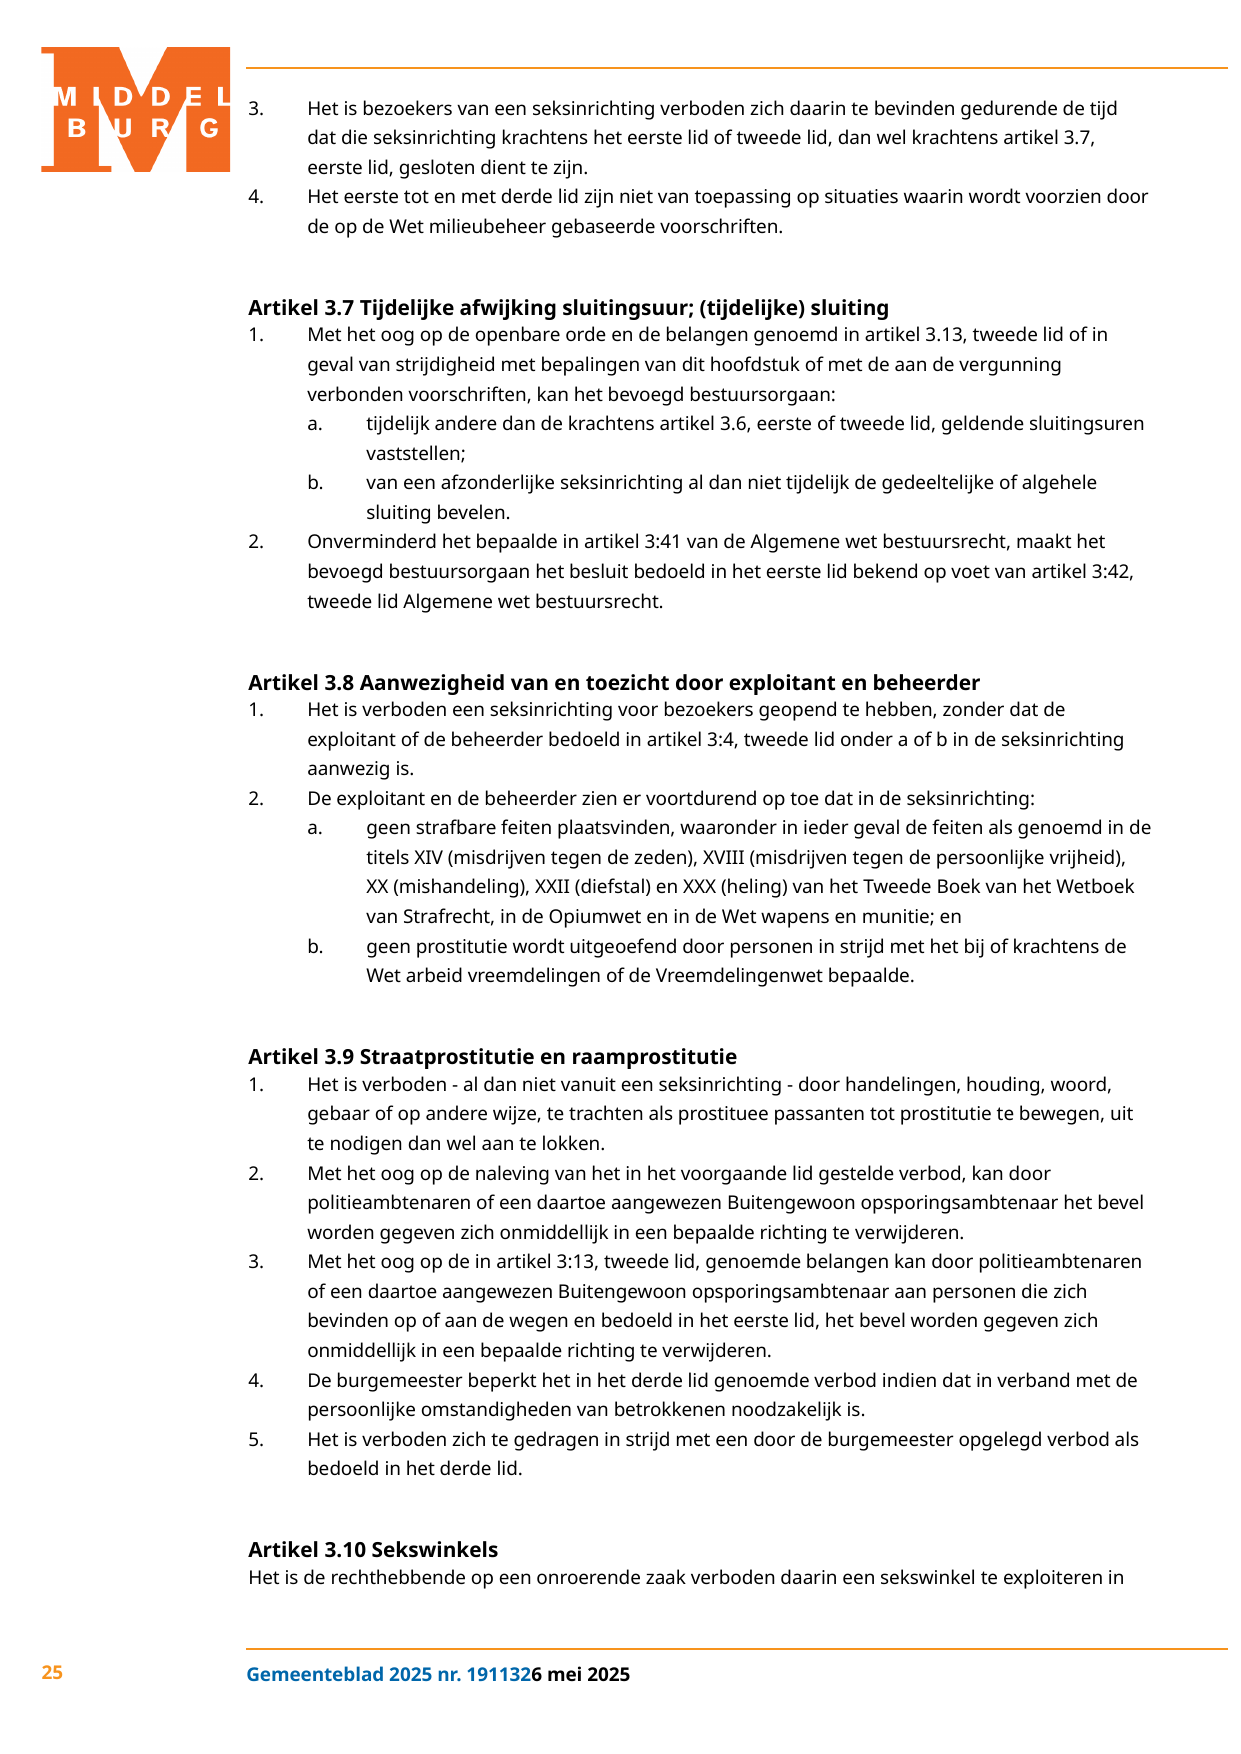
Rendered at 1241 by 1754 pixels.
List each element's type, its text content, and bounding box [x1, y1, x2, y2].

list Met het oog op de naleving van het in het voorgaande lid gestelde verbod, kan door politieambtenaren of een daartoe aangewezen Buitengewoon opsporingsambtenaar het bevel worden gegeven zich onmiddellijk in een bepaalde richting te verwijderen. [248, 1160, 1152, 1244]
list Het eerste tot en met derde lid zijn niet van toepassing op situaties waarin wordt voorzien door de op de Wet milieubeheer gebaseerde voorschriften. [248, 183, 1152, 239]
text Artikel 3.9 Straatprostitutie en raamprostitutie [248, 1042, 1152, 1071]
list Het is verboden zich te gedragen in strijd met een door de burgemeester opgelegd verbod als bedoeld in het derde lid. [248, 1426, 1152, 1481]
list Het is bezoekers van een seksinrichting verboden zich daarin te bevinden gedurende de tijd dat die seksinrichting krachtens het eerste lid of tweede lid, dan wel krachtens artikel 3.7, eerste lid, gesloten dient te zijn. [248, 95, 1152, 180]
picture [41, 47, 231, 172]
list van een afzonderlijke seksinrichting al dan niet tijdelijk de gedeeltelijke of algehele sluiting bevelen. [307, 469, 1152, 525]
list tijdelijk andere dan de krachtens artikel 3.6, eerste of tweede lid, geldende sluitingsuren vaststellen; [307, 410, 1152, 466]
list Met het oog op de in artikel 3:13, tweede lid, genoemde belangen kan door politieambtenaren of een daartoe aangewezen Buitengewoon opsporingsambtenaar aan personen die zich bevinden op of aan de wegen en bedoeld in het eerste lid, het bevel worden gegeven zich onmiddellijk in een bepaalde richting te verwijderen. [248, 1248, 1152, 1363]
list geen strafbare feiten plaatsvinden, waaronder in ieder geval de feiten als genoemd in de titels XIV (misdrijven tegen de zeden), XVIII (misdrijven tegen de persoonlijke vrijheid), XX (mishandeling), XXII (diefstal) en XXX (heling) van het Tweede Boek van het Wetboek van Strafrecht, in de Opiumwet en in de Wet wapens en munitie; en [307, 814, 1152, 929]
list De exploitant en de beheerder zien er voortdurend op toe dat in de seksinrichting: [248, 785, 1152, 811]
text Artikel 3.8 Aanwezigheid van en toezicht door exploitant en beheerder [248, 668, 1152, 696]
text Het is de rechthebbende op een onroerende zaak verboden daarin een sekswinkel te exploiteren in [248, 1564, 1152, 1590]
text Artikel 3.10 Sekswinkels [248, 1536, 1152, 1564]
list Met het oog op de openbare orde en de belangen genoemd in artikel 3.13, tweede lid of in geval van strijdigheid met bepalingen van dit hoofdstuk of met de aan de vergunning verbonden voorschriften, kan het bevoegd bestuursorgaan: [248, 322, 1152, 406]
list De burgemeester beperkt het in het derde lid genoemde verbod indien dat in verband met de persoonlijke omstandigheden van betrokkenen noodzakelijk is. [248, 1367, 1152, 1422]
list Het is verboden een seksinrichting voor bezoekers geopend te hebben, zonder dat de exploitant of de beheerder bedoeld in artikel 3:4, tweede lid onder a of b in de seksinrichting aanwezig is. [248, 696, 1152, 781]
list Het is verboden - al dan niet vanuit een seksinrichting - door handelingen, houding, woord, gebaar of op andere wijze, te trachten als prostituee passanten tot prostitutie te bewegen, uit te nodigen dan wel aan te lokken. [248, 1071, 1152, 1156]
text Artikel 3.7 Tijdelijke afwijking sluitingsuur; (tijdelijke) sluiting [248, 293, 1152, 322]
list geen prostitutie wordt uitgeoefend door personen in strijd met het bij of krachtens de Wet arbeid vreemdelingen of de Vreemdelingenwet bepaalde. [307, 933, 1152, 988]
list Onverminderd het bepaalde in artikel 3:41 van de Algemene wet bestuursrecht, maakt het bevoegd bestuursorgaan het besluit bedoeld in het eerste lid bekend op voet van artikel 3:42, tweede lid Algemene wet bestuursrecht. [248, 529, 1152, 613]
